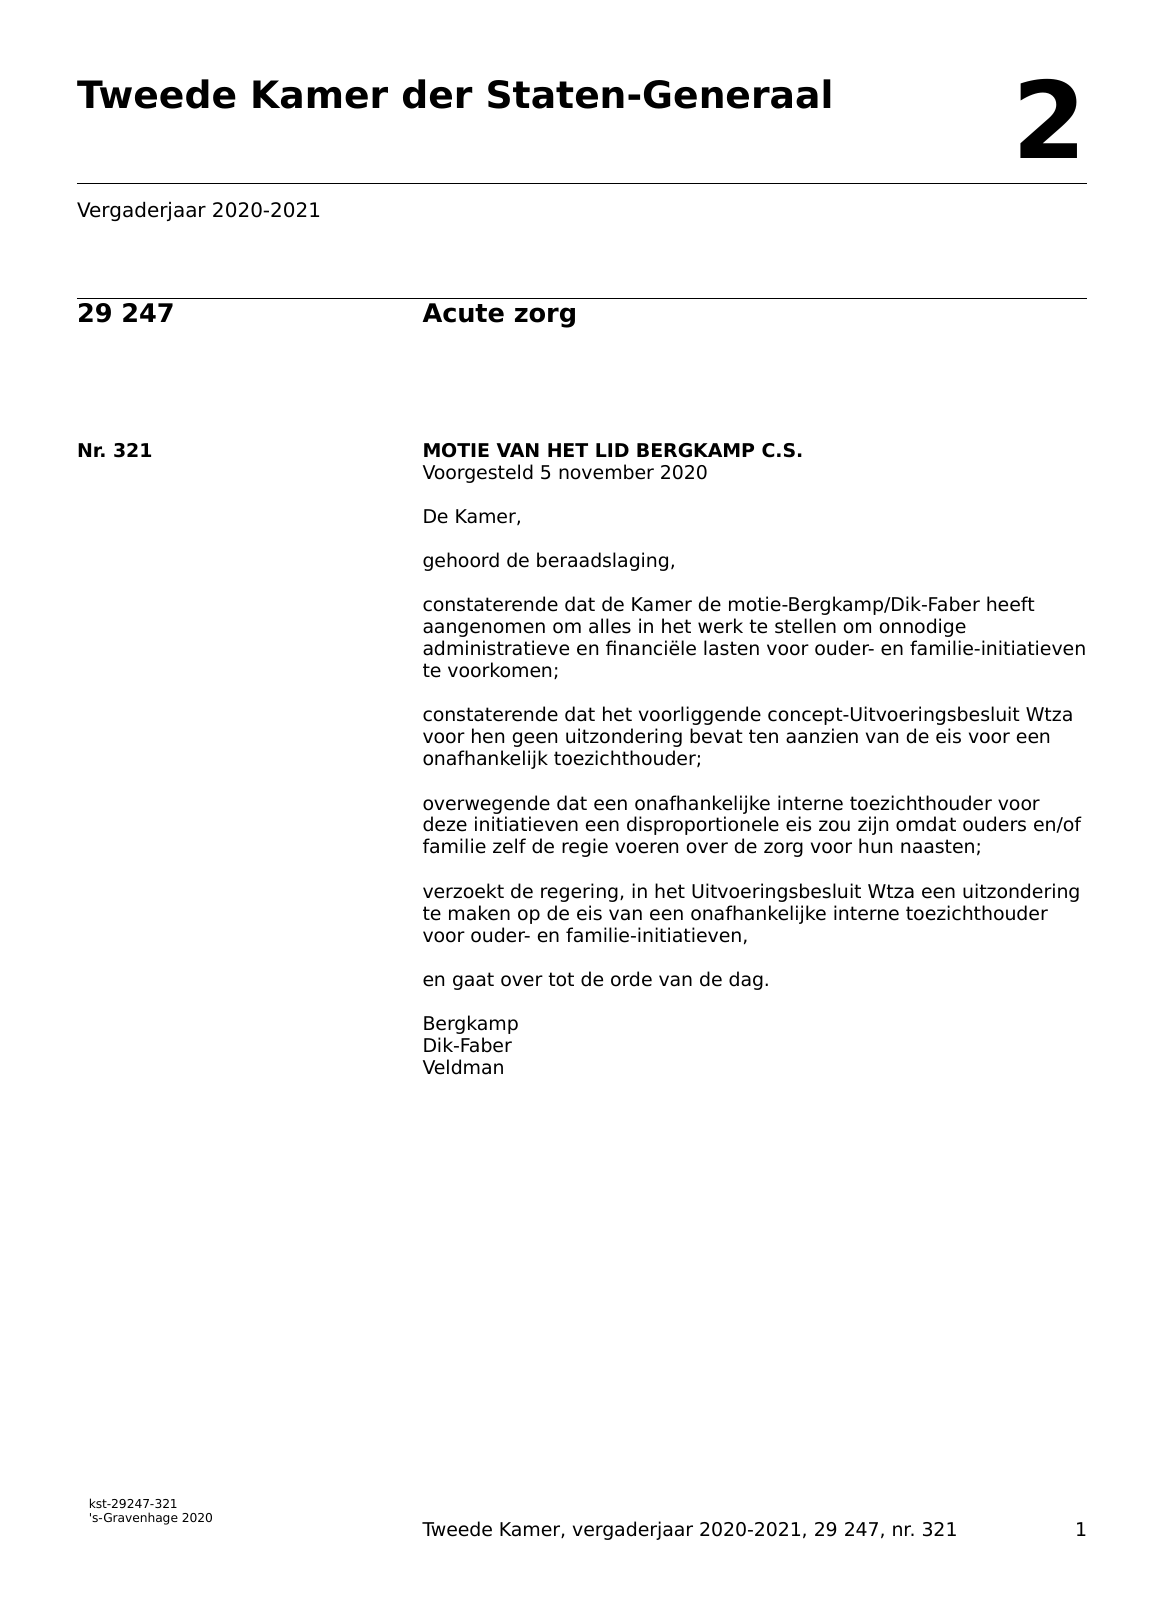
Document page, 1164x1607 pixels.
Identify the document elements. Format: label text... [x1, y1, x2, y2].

text Bergkamp [422, 1013, 1087, 1035]
text Voorgesteld 5 november 2020 [422, 462, 1087, 484]
text Dik-Faber [422, 1035, 1087, 1057]
subtitle Nr. 321 MOTIE VAN HET LID BERGKAMP C.S. [77, 440, 1087, 462]
text De Kamer, [422, 506, 1087, 528]
table_header 2 [886, 59, 1087, 183]
text constaterende dat het voorliggende concept-Uitvoeringsbesluit Wtza voor hen geen uitzondering bevat ten aanzien van de eis voor een onafhankelijk toezichthouder; [422, 704, 1087, 770]
text en gaat over tot de orde van de dag. [422, 969, 1087, 991]
subtitle 29 247 Acute zorg [77, 299, 1087, 329]
text 's-Gravenhage 2020 [88, 1511, 323, 1525]
text gehoord de beraadslaging, [422, 550, 1087, 572]
text kst-29247-321 [88, 1497, 323, 1511]
table_header Tweede Kamer der Staten-Generaal [77, 59, 886, 183]
text overwegende dat een onafhankelijke interne toezichthouder voor deze initiatieven een disproportionele eis zou zijn omdat ouders en/of familie zelf de regie voeren over de zorg voor hun naasten; [422, 792, 1087, 858]
table_cell Vergaderjaar 2020-2021 [77, 184, 1087, 298]
text verzoekt de regering, in het Uitvoeringsbesluit Wtza een uitzondering te maken op de eis van een onafhankelijke interne toezichthouder voor ouder- en familie-initiatieven, [422, 881, 1087, 946]
text constaterende dat de Kamer de motie-Bergkamp/Dik-Faber heeft aangenomen om alles in het werk te stellen om onnodige administratieve en financiële lasten voor ouder- en familie-initiatieven te voorkomen; [422, 594, 1087, 682]
text Veldman [422, 1057, 1087, 1079]
